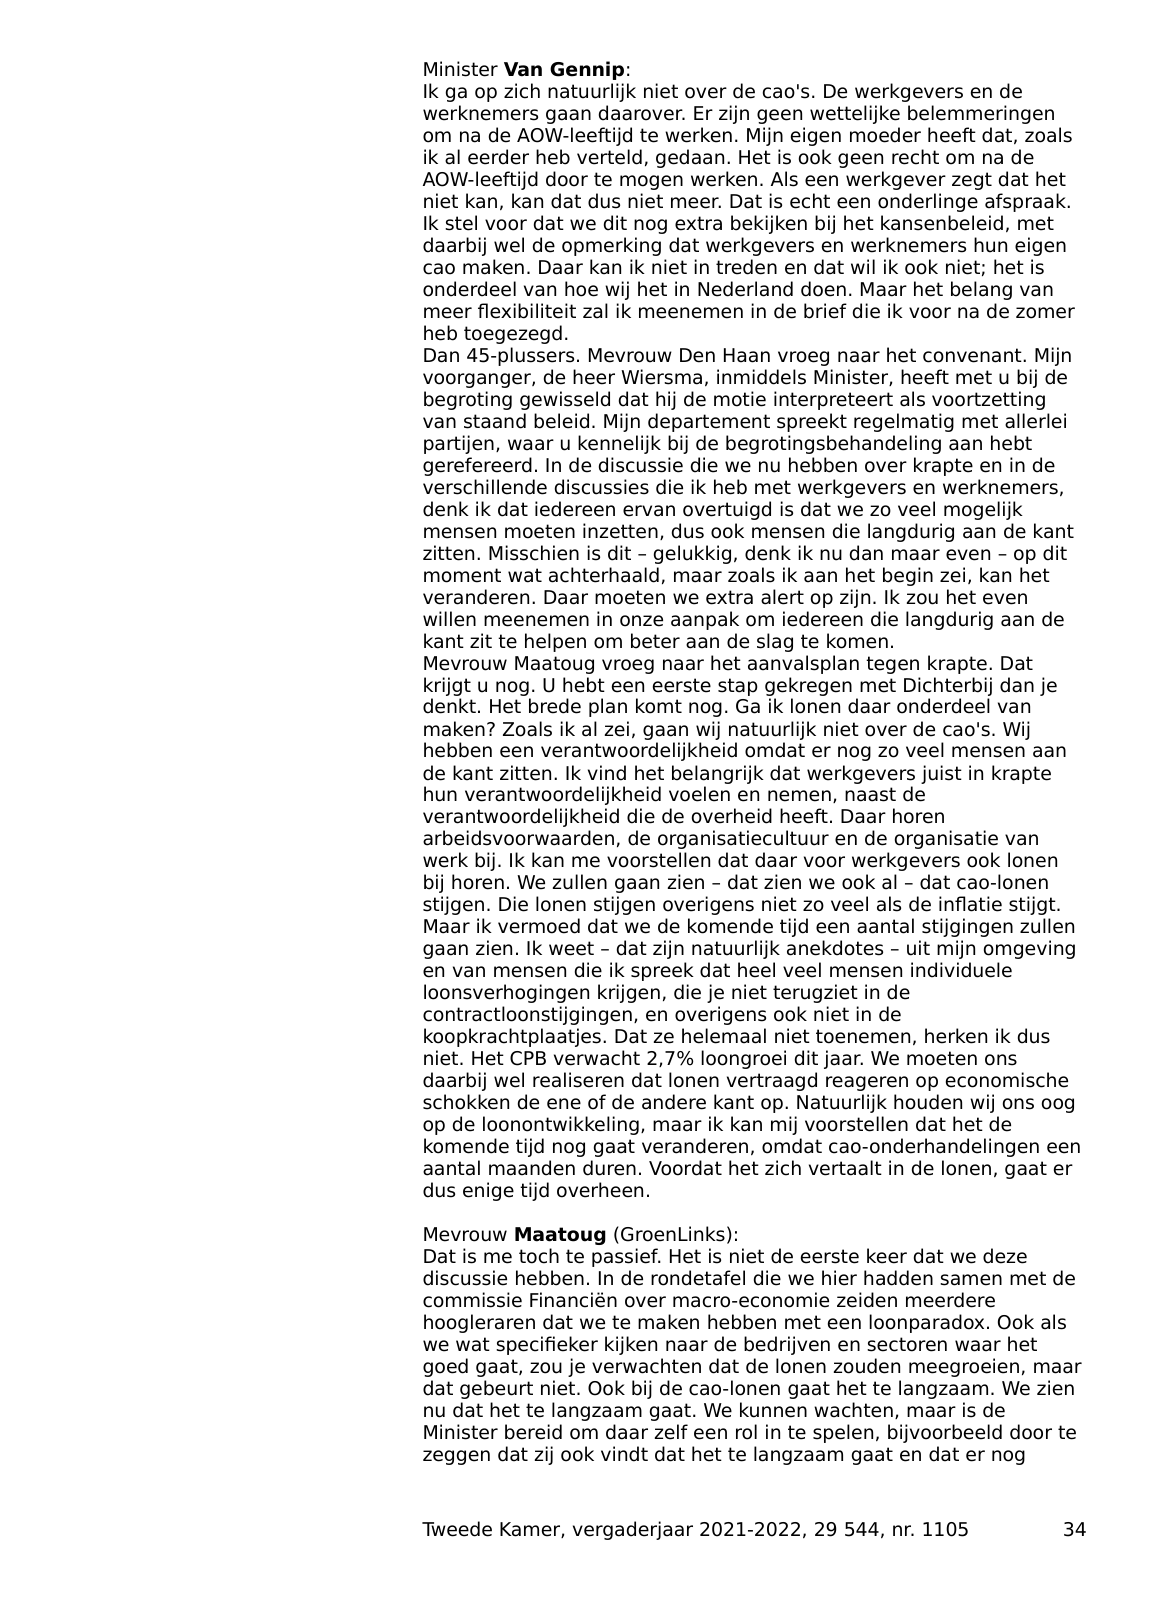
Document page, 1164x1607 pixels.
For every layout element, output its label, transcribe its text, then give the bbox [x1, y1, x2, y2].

text Ik ga op zich natuurlijk niet over de cao's. De werkgevers en de werknemers gaan daarover. Er zijn geen wettelijke belemmeringen om na de AOW-leeftijd te werken. Mijn eigen moeder heeft dat, zoals ik al eerder heb verteld, gedaan. Het is ook geen recht om na de AOW-leeftijd door te mogen werken. Als een werkgever zegt dat het niet kan, kan dat dus niet meer. Dat is echt een onderlinge afspraak. Ik stel voor dat we dit nog extra bekijken bij het kansenbeleid, met daarbij wel de opmerking dat werkgevers en werknemers hun eigen cao maken. Daar kan ik niet in treden en dat wil ik ook niet; het is onderdeel van hoe wij het in Nederland doen. Maar het belang van meer flexibiliteit zal ik meenemen in de brief die ik voor na de zomer heb toegezegd. [422, 81, 1087, 345]
text Dat is me toch te passief. Het is niet de eerste keer dat we deze discussie hebben. In de rondetafel die we hier hadden samen met de commissie Financiën over macro-economie zeiden meerdere hoogleraren dat we te maken hebben met een loonparadox. Ook als we wat specifieker kijken naar de bedrijven en sectoren waar het goed gaat, zou je verwachten dat de lonen zouden meegroeien, maar dat gebeurt niet. Ook bij de cao-lonen gaat het te langzaam. We zien nu dat het te langzaam gaat. We kunnen wachten, maar is de Minister bereid om daar zelf een rol in te spelen, bijvoorbeeld door te zeggen dat zij ook vindt dat het te langzaam gaat en dat er nog [422, 1246, 1087, 1466]
text Mevrouw Maatoug (GroenLinks): [422, 1224, 1087, 1246]
text Mevrouw Maatoug vroeg naar het aanvalsplan tegen krapte. Dat krijgt u nog. U hebt een eerste stap gekregen met Dichterbij dan je denkt. Het brede plan komt nog. Ga ik lonen daar onderdeel van maken? Zoals ik al zei, gaan wij natuurlijk niet over de cao's. Wij hebben een verantwoordelijkheid omdat er nog zo veel mensen aan de kant zitten. Ik vind het belangrijk dat werkgevers juist in krapte hun verantwoordelijkheid voelen en nemen, naast de verantwoordelijkheid die de overheid heeft. Daar horen arbeidsvoorwaarden, de organisatiecultuur en de organisatie van werk bij. Ik kan me voorstellen dat daar voor werkgevers ook lonen bij horen. We zullen gaan zien – dat zien we ook al – dat cao-lonen stijgen. Die lonen stijgen overigens niet zo veel als de inflatie stijgt. Maar ik vermoed dat we de komende tijd een aantal stijgingen zullen gaan zien. Ik weet – dat zijn natuurlijk anekdotes – uit mijn omgeving en van mensen die ik spreek dat heel veel mensen individuele loonsverhogingen krijgen, die je niet terugziet in de contractloonstijgingen, en overigens ook niet in de koopkrachtplaatjes. Dat ze helemaal niet toenemen, herken ik dus niet. Het CPB verwacht 2,7% loongroei dit jaar. We moeten ons daarbij wel realiseren dat lonen vertraagd reageren op economische schokken de ene of de andere kant op. Natuurlijk houden wij ons oog op de loonontwikkeling, maar ik kan mij voorstellen dat het de komende tijd nog gaat veranderen, omdat cao-onderhandelingen een aantal maanden duren. Voordat het zich vertaalt in de lonen, gaat er dus enige tijd overheen. [422, 652, 1087, 1202]
text Minister Van Gennip: [422, 59, 1087, 81]
text Dan 45-plussers. Mevrouw Den Haan vroeg naar het convenant. Mijn voorganger, de heer Wiersma, inmiddels Minister, heeft met u bij de begroting gewisseld dat hij de motie interpreteert als voortzetting van staand beleid. Mijn departement spreekt regelmatig met allerlei partijen, waar u kennelijk bij de begrotingsbehandeling aan hebt gerefereerd. In de discussie die we nu hebben over krapte en in de verschillende discussies die ik heb met werkgevers en werknemers, denk ik dat iedereen ervan overtuigd is dat we zo veel mogelijk mensen moeten inzetten, dus ook mensen die langdurig aan de kant zitten. Misschien is dit – gelukkig, denk ik nu dan maar even – op dit moment wat achterhaald, maar zoals ik aan het begin zei, kan het veranderen. Daar moeten we extra alert op zijn. Ik zou het even willen meenemen in onze aanpak om iedereen die langdurig aan de kant zit te helpen om beter aan de slag te komen. [422, 345, 1087, 652]
